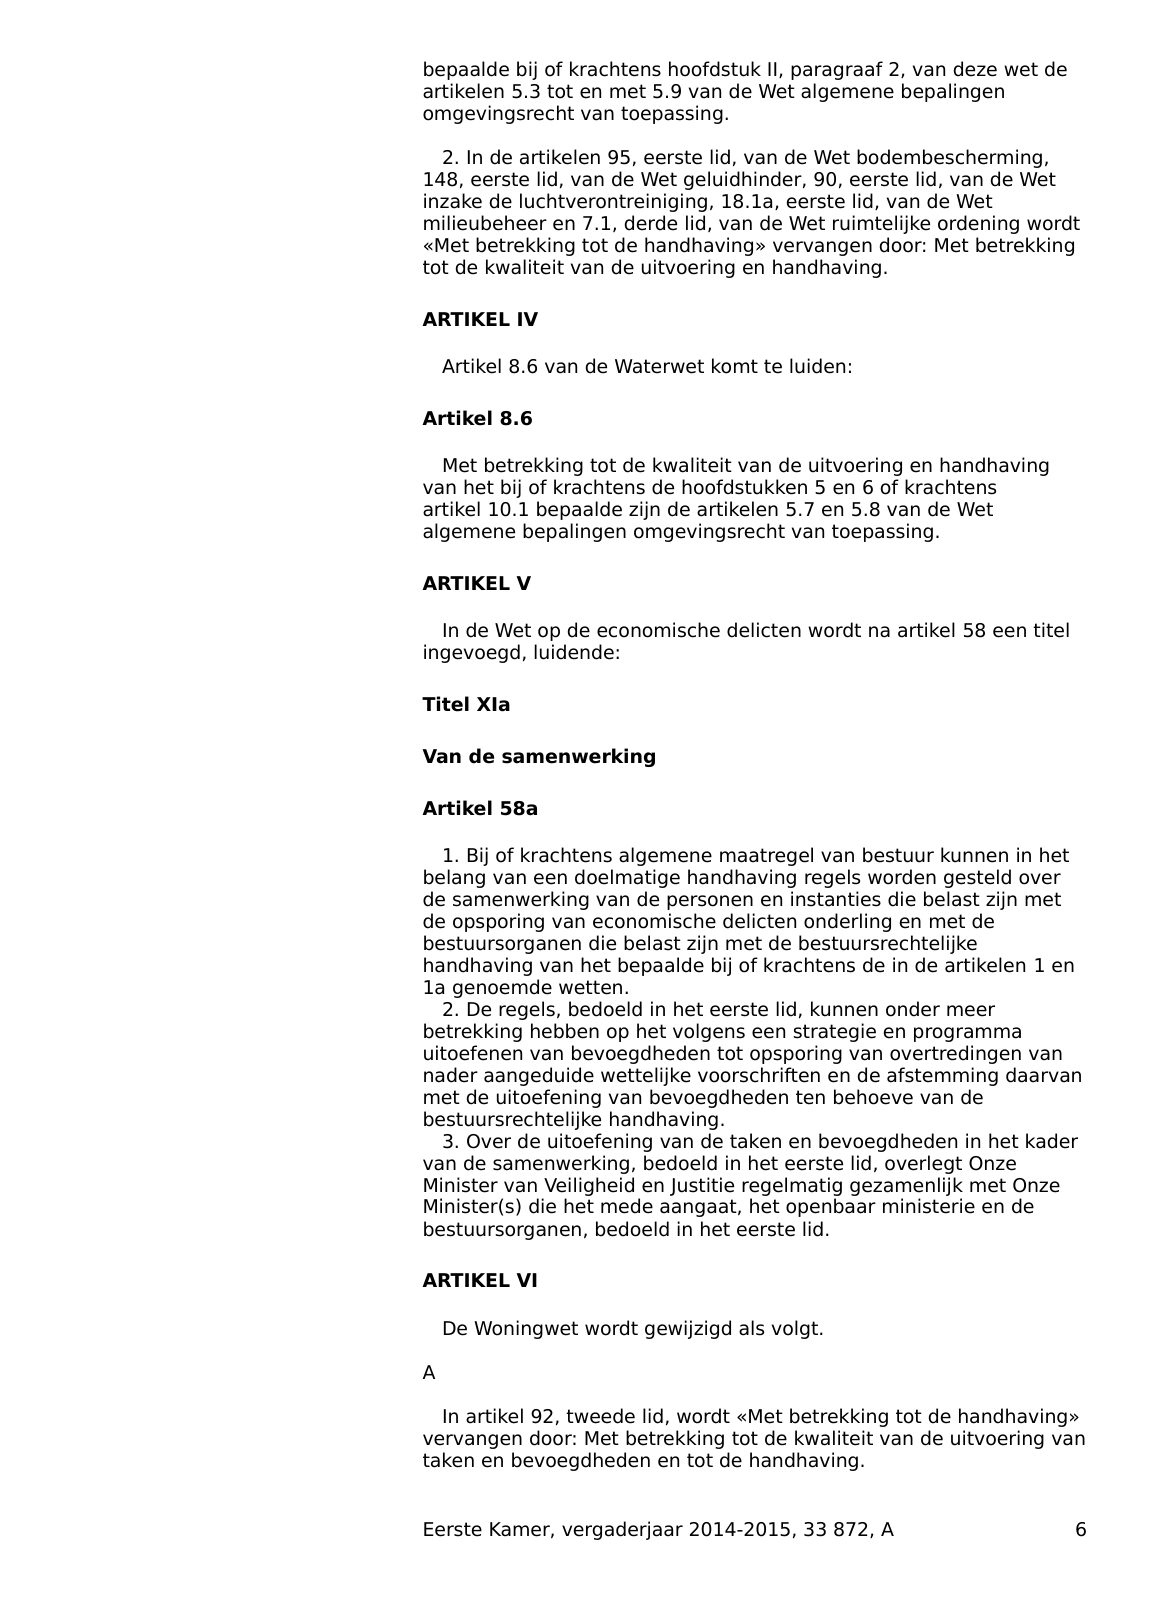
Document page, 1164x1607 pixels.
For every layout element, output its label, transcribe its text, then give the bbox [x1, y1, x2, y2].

subtitle Van de samenwerking [422, 746, 1087, 768]
text 2. De regels, bedoeld in het eerste lid, kunnen onder meer betrekking hebben op het volgens een strategie en programma uitoefenen van bevoegdheden tot opsporing van overtredingen van nader aangeduide wettelijke voorschriften en de afstemming daarvan met de uitoefening van bevoegdheden ten behoeve van de bestuursrechtelijke handhaving. [422, 999, 1087, 1131]
text Artikel 8.6 van de Waterwet komt te luiden: [422, 356, 1087, 378]
text bepaalde bij of krachtens hoofdstuk II, paragraaf 2, van deze wet de artikelen 5.3 tot en met 5.9 van de Wet algemene bepalingen omgevingsrecht van toepassing. [422, 59, 1087, 125]
text A [422, 1362, 1087, 1383]
subtitle ARTIKEL IV [422, 309, 1087, 331]
text In de Wet op de economische delicten wordt na artikel 58 een titel ingevoegd, luidende: [422, 620, 1087, 664]
text 1. Bij of krachtens algemene maatregel van bestuur kunnen in het belang van een doelmatige handhaving regels worden gesteld over de samenwerking van de personen en instanties die belast zijn met de opsporing van economische delicten onderling en met de bestuursorganen die belast zijn met de bestuursrechtelijke handhaving van het bepaalde bij of krachtens de in de artikelen 1 en 1a genoemde wetten. [422, 845, 1087, 999]
text De Woningwet wordt gewijzigd als volgt. [422, 1317, 1087, 1339]
subtitle ARTIKEL VI [422, 1270, 1087, 1292]
subtitle Titel XIa [422, 694, 1087, 716]
text In artikel 92, tweede lid, wordt «Met betrekking tot de handhaving» vervangen door: Met betrekking tot de kwaliteit van de uitvoering van taken en bevoegdheden en tot de handhaving. [422, 1406, 1087, 1472]
subtitle Artikel 58a [422, 798, 1087, 820]
subtitle ARTIKEL V [422, 573, 1087, 595]
subtitle Artikel 8.6 [422, 408, 1087, 430]
text 2. In de artikelen 95, eerste lid, van de Wet bodembescherming, 148, eerste lid, van de Wet geluidhinder, 90, eerste lid, van de Wet inzake de luchtverontreiniging, 18.1a, eerste lid, van de Wet milieubeheer en 7.1, derde lid, van de Wet ruimtelijke ordening wordt «Met betrekking tot de handhaving» vervangen door: Met betrekking tot de kwaliteit van de uitvoering en handhaving. [422, 147, 1087, 279]
text Met betrekking tot de kwaliteit van de uitvoering en handhaving van het bij of krachtens de hoofdstukken 5 en 6 of krachtens artikel 10.1 bepaalde zijn de artikelen 5.7 en 5.8 van de Wet algemene bepalingen omgevingsrecht van toepassing. [422, 455, 1087, 543]
text 3. Over de uitoefening van de taken en bevoegdheden in het kader van de samenwerking, bedoeld in het eerste lid, overlegt Onze Minister van Veiligheid en Justitie regelmatig gezamenlijk met Onze Minister(s) die het mede aangaat, het openbaar ministerie en de bestuursorganen, bedoeld in het eerste lid. [422, 1131, 1087, 1240]
